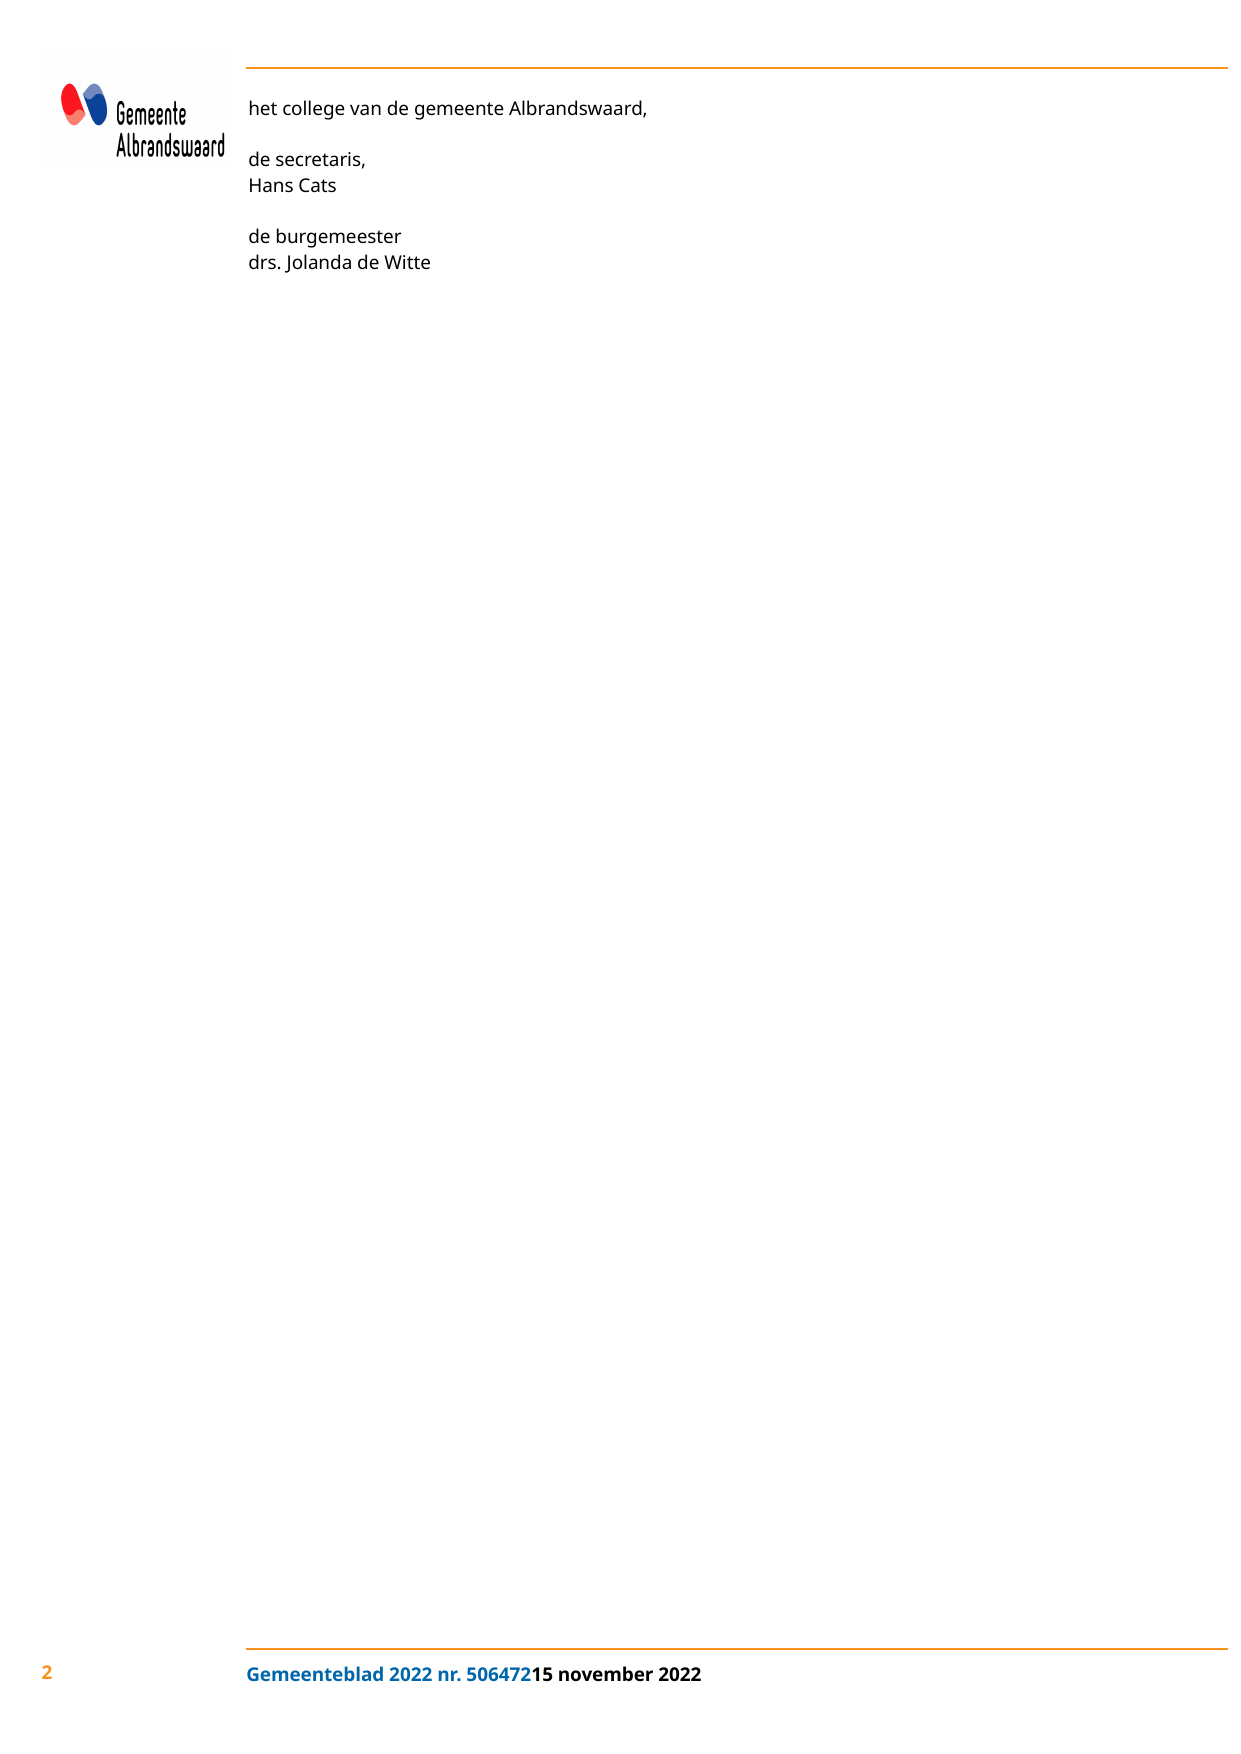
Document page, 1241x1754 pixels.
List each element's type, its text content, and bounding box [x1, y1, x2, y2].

picture [41, 47, 231, 172]
text drs. Jolanda de Witte [248, 249, 1152, 275]
text de burgemeester [248, 223, 1152, 249]
text het college van de gemeente Albrandswaard, [248, 95, 1152, 121]
text de secretaris, [248, 146, 1152, 172]
text Hans Cats [248, 172, 1152, 198]
